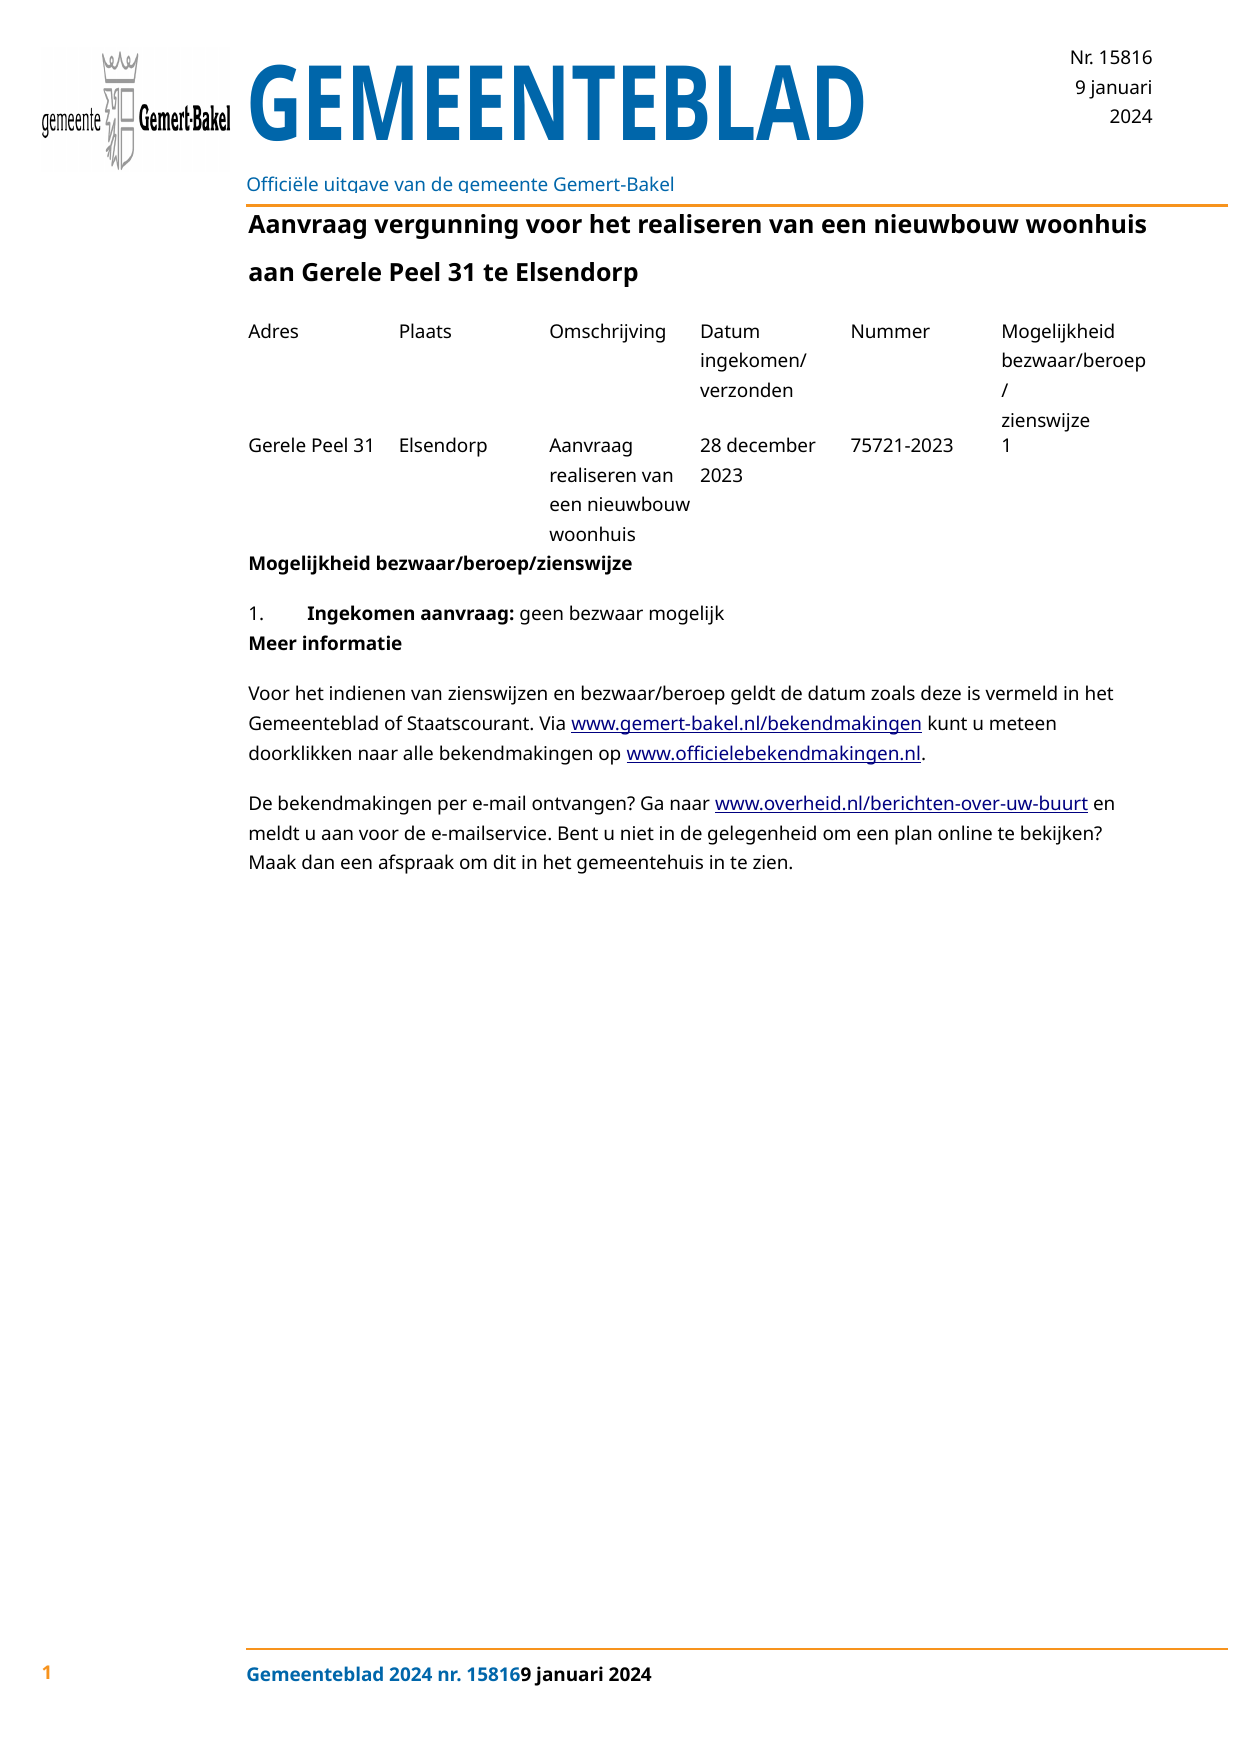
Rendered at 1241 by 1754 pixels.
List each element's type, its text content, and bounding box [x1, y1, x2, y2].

list Ingekomen aanvraag: geen bezwaar mogelijk [248, 601, 1152, 626]
text Voor het indienen van zienswijzen en bezwaar/beroep geldt de datum zoals deze is vermeld in het Gemeenteblad of Staatscourant. Via www.gemert-bakel.nl/bekendmakingen kunt u meteen doorklikken naar alle bekendmakingen op www.officielebekendmakingen.nl. [248, 681, 1152, 766]
text De bekendmakingen per e-mail ontvangen? Ga naar www.overheid.nl/berichten-over-uw-buurt en meldt u aan voor de e-mailservice. Bent u niet in de gelegenheid om een plan online te bekijken? Maak dan een afspraak om dit in het gemeentehuis in te zien. [248, 790, 1152, 875]
table_cell 28 december 2023 [700, 433, 850, 547]
table_cell 75721-2023 [850, 433, 1001, 547]
picture [41, 47, 231, 172]
table_header Plaats [399, 318, 549, 432]
text Mogelijkheid bezwaar/beroep/zienswijze [248, 550, 1152, 576]
table_cell 1 [1001, 433, 1152, 547]
table_cell Elsendorp [399, 433, 549, 547]
text Meer informatie [248, 630, 1152, 656]
text Aanvraag vergunning voor het realiseren van een nieuwbouw woonhuis aan Gerele Peel 31 te Elsendorp [248, 207, 1152, 288]
table_header Nummer [850, 318, 1001, 432]
table_header Mogelijkheid bezwaar/beroep/ zienswijze [1001, 318, 1152, 432]
table_cell Gerele Peel 31 [248, 433, 398, 547]
table_header Datum ingekomen/ verzonden [700, 318, 850, 432]
table_cell Aanvraag realiseren van een nieuwbouw woonhuis [549, 433, 700, 547]
table_header Omschrijving [549, 318, 700, 432]
table_header Adres [248, 318, 398, 432]
